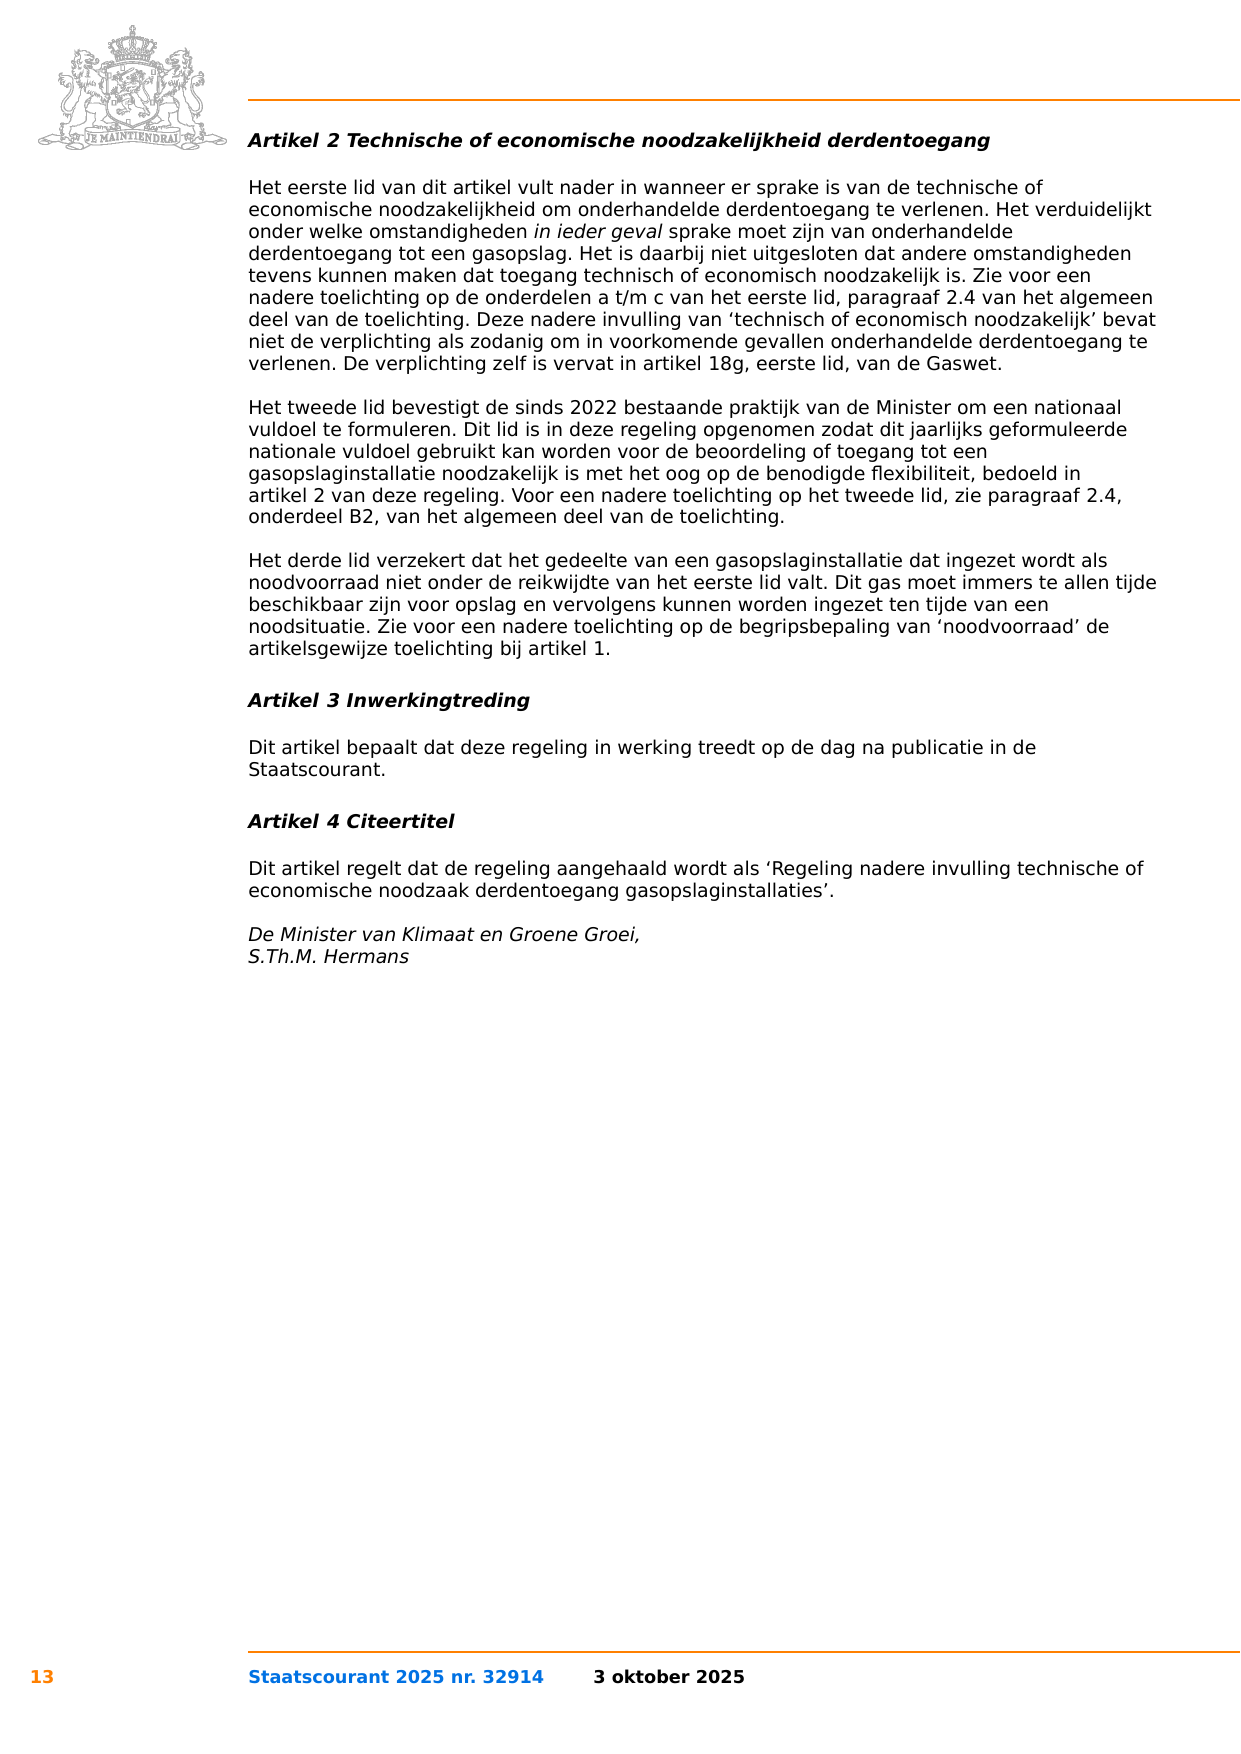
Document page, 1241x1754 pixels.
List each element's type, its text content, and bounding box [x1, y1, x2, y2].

text Het eerste lid van dit artikel vult nader in wanneer er sprake is van de technische of economische noodzakelijkheid om onderhandelde derdentoegang te verlenen. Het verduidelijkt onder welke omstandigheden in ieder geval sprake moet zijn van onderhandelde derdentoegang tot een gasopslag. Het is daarbij niet uitgesloten dat andere omstandigheden tevens kunnen maken dat toegang technisch of economisch noodzakelijk is. Zie voor een nadere toelichting op de onderdelen a t/m c van het eerste lid, paragraaf 2.4 van het algemeen deel van de toelichting. Deze nadere invulling van ‘technisch of economisch noodzakelijk’ bevat niet de verplichting als zodanig om in voorkomende gevallen onderhandelde derdentoegang te verlenen. De verplichting zelf is vervat in artikel 18g, eerste lid, van de Gaswet. [248, 177, 1163, 375]
subtitle Artikel 3 Inwerkingtreding [248, 690, 1163, 712]
subtitle Artikel 2 Technische of economische noodzakelijkheid derdentoegang [248, 130, 1163, 152]
subtitle Artikel 4 Citeertitel [248, 811, 1163, 833]
text Dit artikel regelt dat de regeling aangehaald wordt als ‘Regeling nadere invulling technische of economische noodzaak derdentoegang gasopslaginstallaties’. [248, 858, 1163, 902]
text Het tweede lid bevestigt de sinds 2022 bestaande praktijk van de Minister om een nationaal vuldoel te formuleren. Dit lid is in deze regeling opgenomen zodat dit jaarlijks geformuleerde nationale vuldoel gebruikt kan worden voor de beoordeling of toegang tot een gasopslaginstallatie noodzakelijk is met het oog op de benodigde flexibiliteit, bedoeld in artikel 2 van deze regeling. Voor een nadere toelichting op het tweede lid, zie paragraaf 2.4, onderdeel B2, van het algemeen deel van de toelichting. [248, 397, 1163, 528]
text De Minister van Klimaat en Groene Groei, S.Th.M. Hermans [248, 924, 1163, 968]
picture [38, 25, 227, 150]
text Dit artikel bepaalt dat deze regeling in werking treedt op de dag na publicatie in de Staatscourant. [248, 737, 1163, 781]
text Het derde lid verzekert dat het gedeelte van een gasopslaginstallatie dat ingezet wordt als noodvoorraad niet onder de reikwijdte van het eerste lid valt. Dit gas moet immers te allen tijde beschikbaar zijn voor opslag en vervolgens kunnen worden ingezet ten tijde van een noodsituatie. Zie voor een nadere toelichting op de begripsbepaling van ‘noodvoorraad’ de artikelsgewijze toelichting bij artikel 1. [248, 550, 1163, 660]
